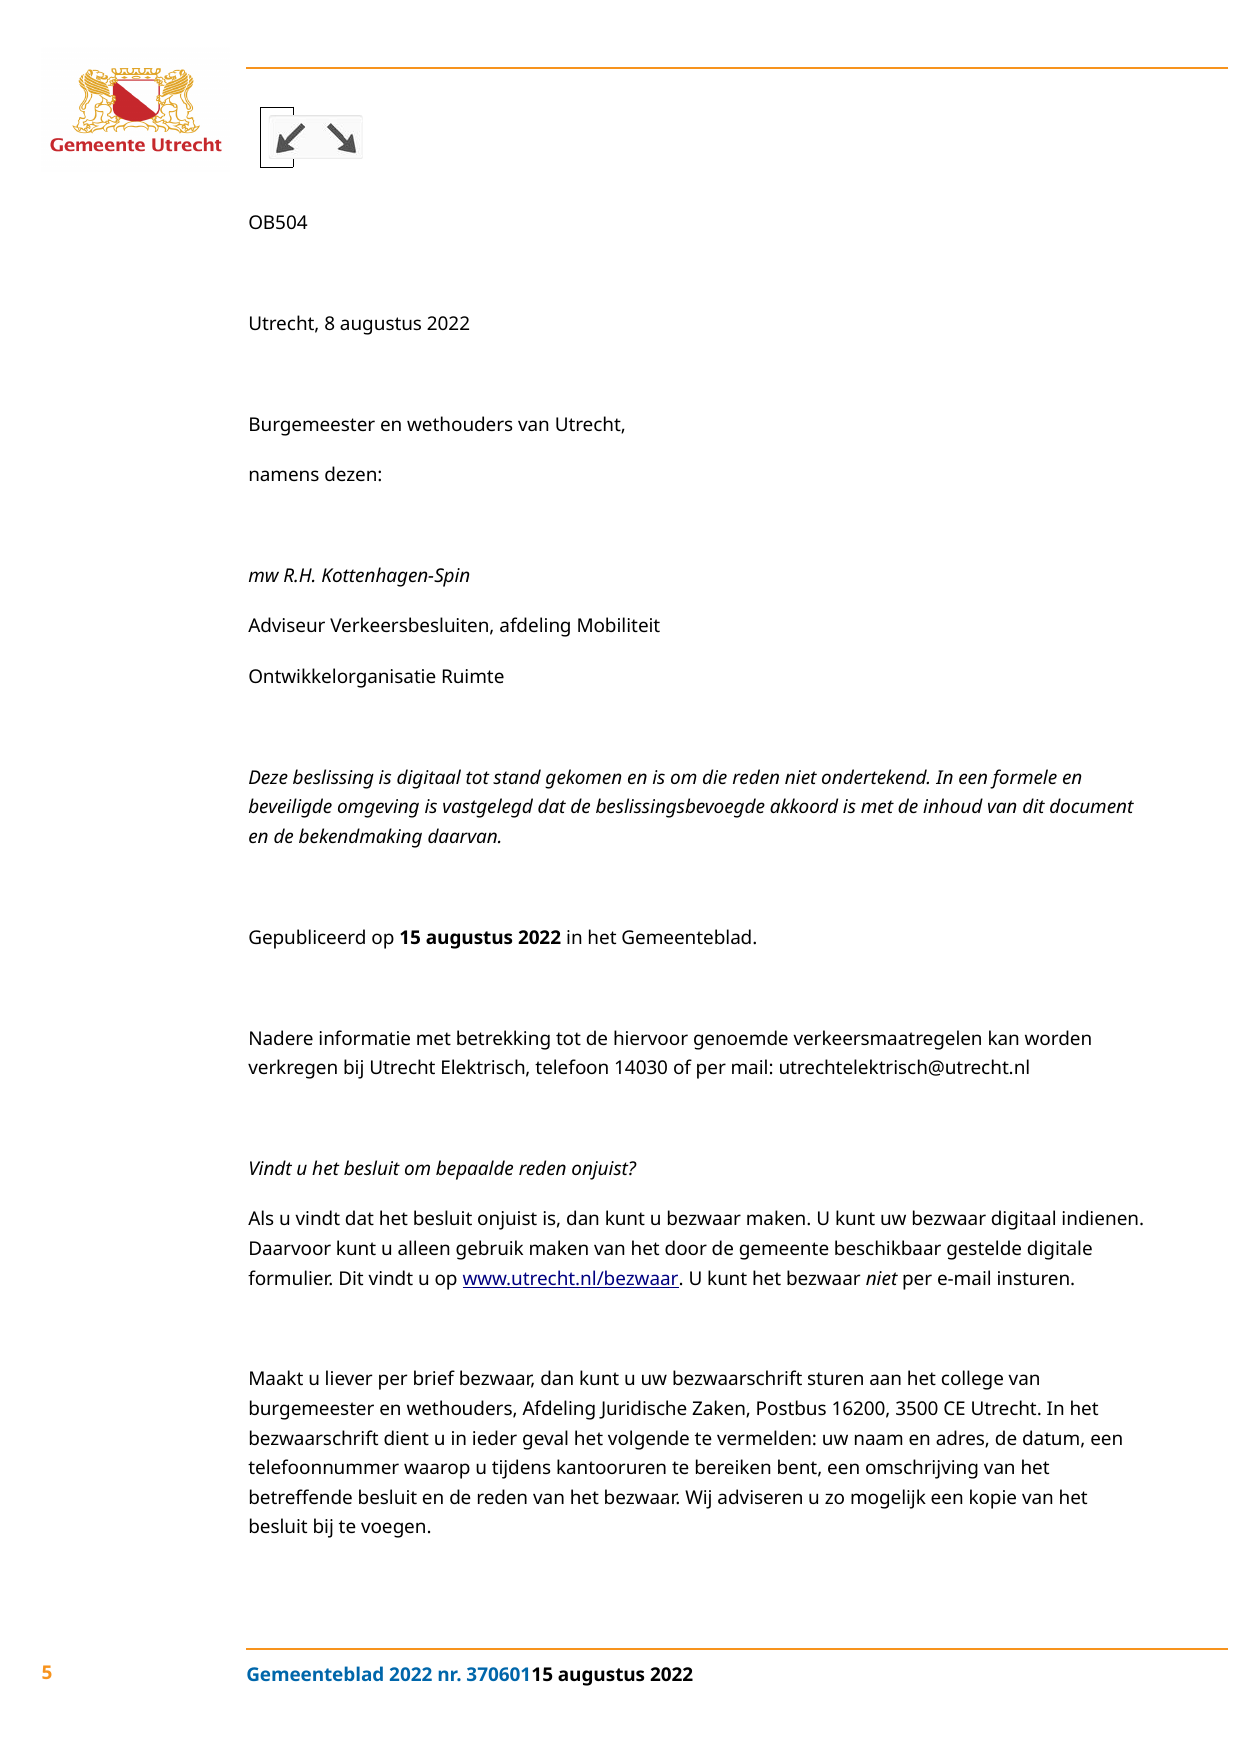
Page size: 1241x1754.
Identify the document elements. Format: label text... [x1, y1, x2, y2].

text Adviseur Verkeersbesluiten, afdeling Mobiliteit [248, 613, 1152, 638]
text Deze beslissing is digitaal tot stand gekomen en is om die reden niet ondertekend. In een formele en beveiligde omgeving is vastgelegd dat de beslissingsbevoegde akkoord is met de inhoud van dit document en de bekendmaking daarvan. [248, 764, 1152, 849]
text Als u vindt dat het besluit onjuist is, dan kunt u bezwaar maken. U kunt uw bezwaar digitaal indienen. Daarvoor kunt u alleen gebruik maken van het door de gemeente beschikbaar gestelde digitale formulier. Dit vindt u op www.utrecht.nl/bezwaar. U kunt het bezwaar niet per e-mail insturen. [248, 1206, 1152, 1290]
text Burgemeester en wethouders van Utrecht, [248, 411, 1152, 437]
text Nadere informatie met betrekking tot de hiervoor genoemde verkeersmaatregelen kan worden verkregen bij Utrecht Elektrisch, telefoon 14030 of per mail: utrechtelektrisch@utrecht.nl [248, 1025, 1152, 1080]
text Utrecht, 8 augustus 2022 [248, 310, 1152, 336]
text Ontwikkelorganisatie Ruimte [248, 663, 1152, 689]
picture [268, 115, 363, 159]
text namens dezen: [248, 461, 1152, 487]
text Gepubliceerd op 15 augustus 2022 in het Gemeenteblad. [248, 924, 1152, 949]
text OB504 [248, 209, 1152, 235]
text mw R.H. Kottenhagen-Spin [248, 562, 1152, 588]
text Vindt u het besluit om bepaalde reden onjuist? [248, 1155, 1152, 1181]
text Maakt u liever per brief bezwaar, dan kunt u uw bezwaarschrift sturen aan het college van burgemeester en wethouders, Afdeling Juridische Zaken, Postbus 16200, 3500 CE Utrecht. In het bezwaarschrift dient u in ieder geval het volgende te vermelden: uw naam en adres, de datum, een telefoonnummer waarop u tijdens kantooruren te bereiken bent, een omschrijving van het betreffende besluit en de reden van het bezwaar. Wij adviseren u zo mogelijk een kopie van het besluit bij te voegen. [248, 1366, 1152, 1539]
picture [41, 47, 231, 172]
